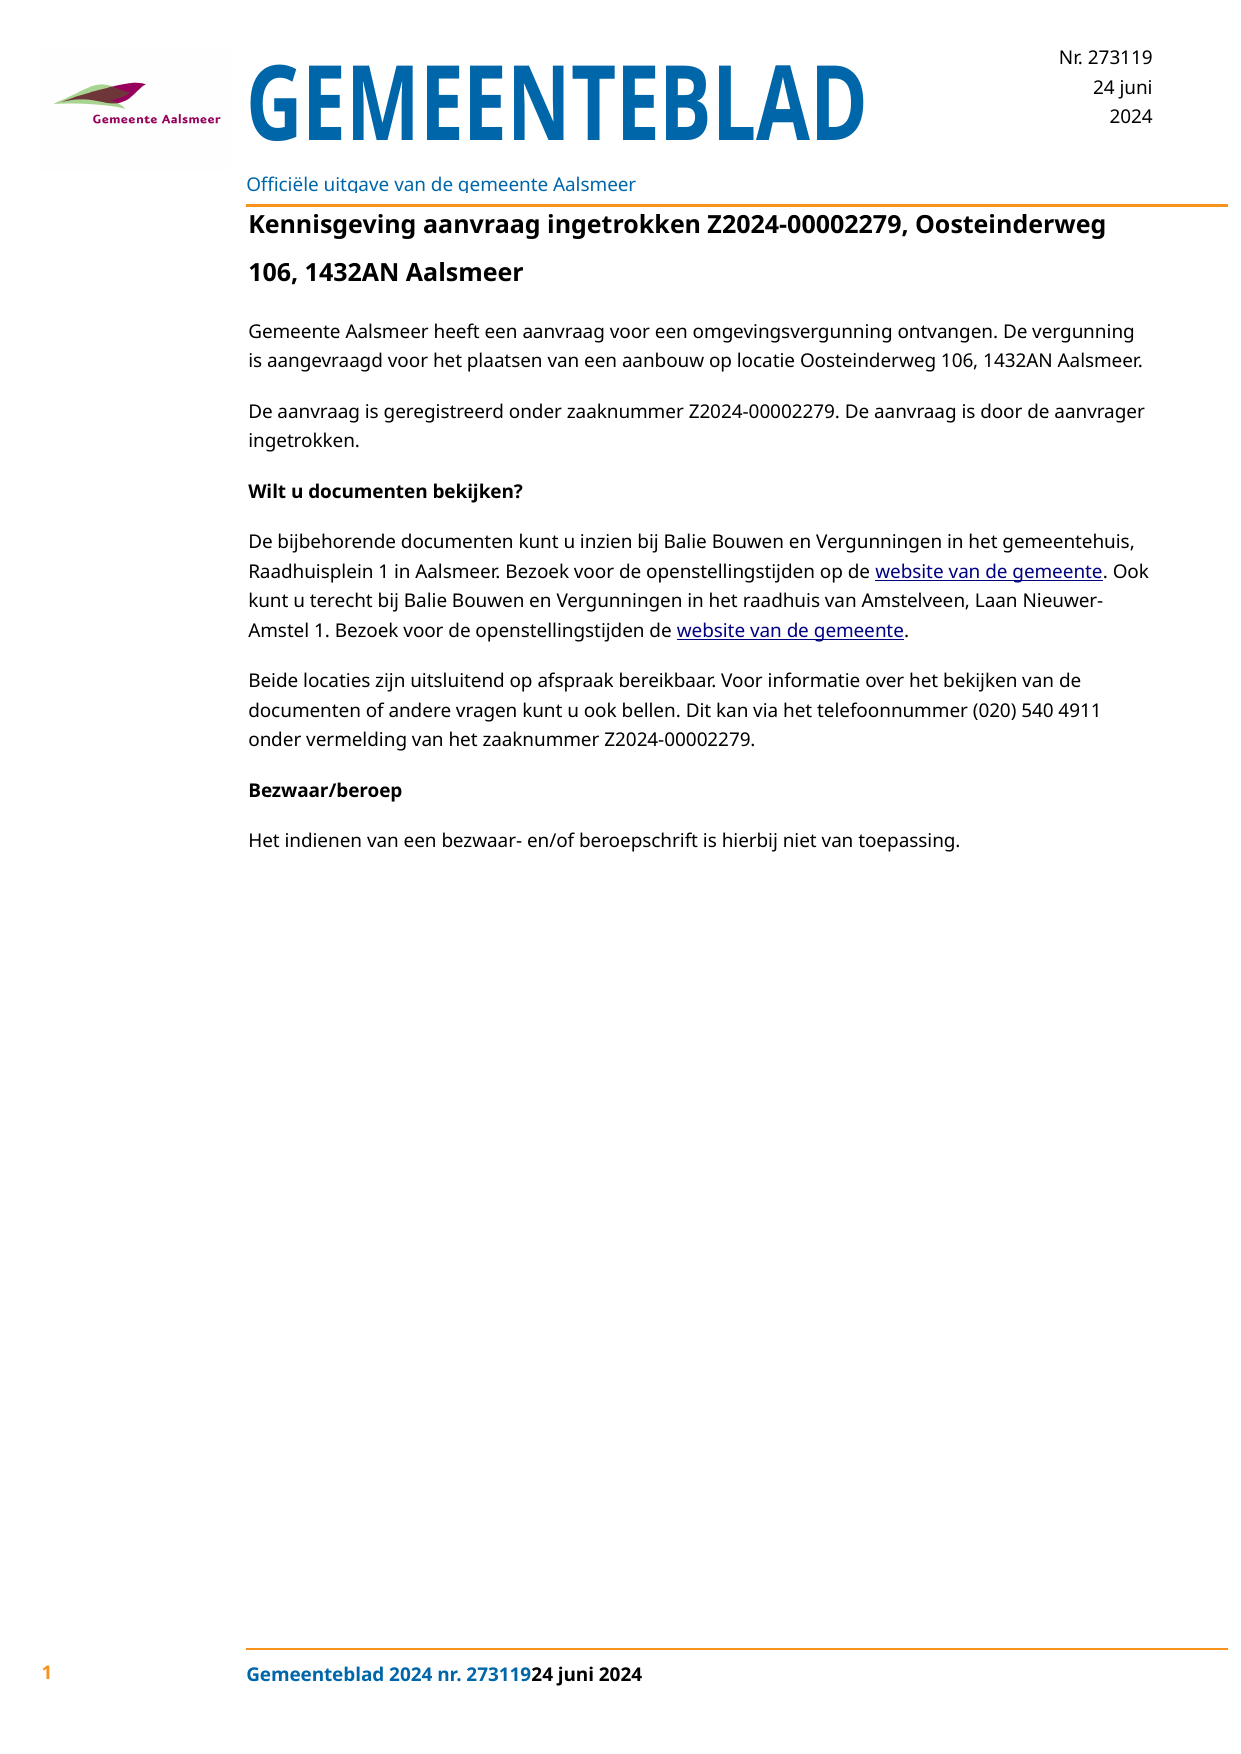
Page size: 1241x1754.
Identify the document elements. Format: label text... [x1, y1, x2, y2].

text Kennisgeving aanvraag ingetrokken Z2024-00002279, Oosteinderweg 106, 1432AN Aalsmeer [248, 207, 1152, 288]
text Beide locaties zijn uitsluitend op afspraak bereikbaar. Voor informatie over het bekijken van de documenten of andere vragen kunt u ook bellen. Dit kan via het telefoonnummer (020) 540 4911 onder vermelding van het zaaknummer Z2024-00002279. [248, 667, 1152, 752]
text Bezwaar/beroep [248, 777, 1152, 803]
text Het indienen van een bezwaar- en/of beroepschrift is hierbij niet van toepassing. [248, 827, 1152, 853]
text Wilt u documenten bekijken? [248, 478, 1152, 504]
text De bijbehorende documenten kunt u inzien bij Balie Bouwen en Vergunningen in het gemeentehuis, Raadhuisplein 1 in Aalsmeer. Bezoek voor de openstellingstijden op de website van de gemeente. Ook kunt u terecht bij Balie Bouwen en Vergunningen in het raadhuis van Amstelveen, Laan Nieuwer-Amstel 1. Bezoek voor de openstellingstijden de website van de gemeente. [248, 528, 1152, 643]
picture [41, 47, 231, 172]
text Gemeente Aalsmeer heeft een aanvraag voor een omgevingsvergunning ontvangen. De vergunning is aangevraagd voor het plaatsen van een aanbouw op locatie Oosteinderweg 106, 1432AN Aalsmeer. [248, 318, 1152, 373]
text De aanvraag is geregistreerd onder zaaknummer Z2024-00002279. De aanvraag is door de aanvrager ingetrokken. [248, 398, 1152, 453]
